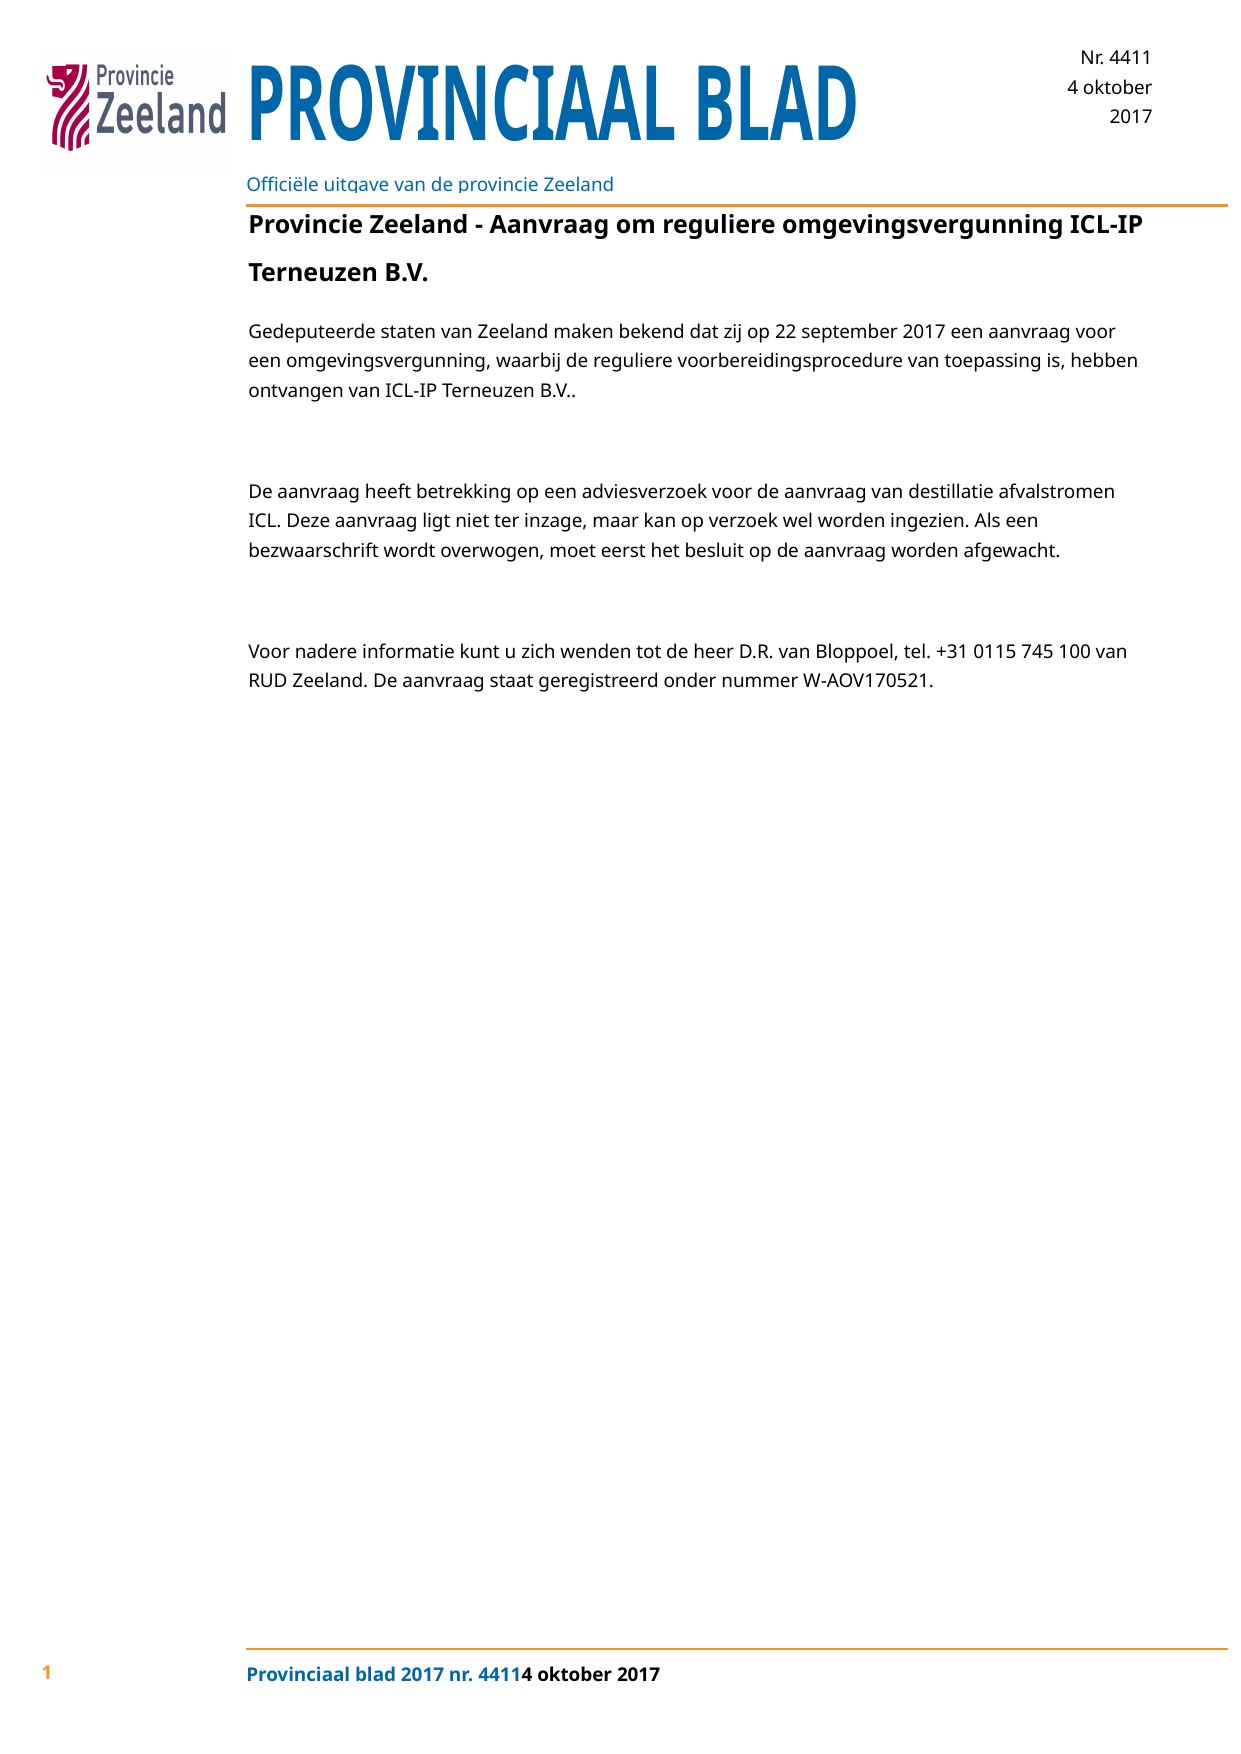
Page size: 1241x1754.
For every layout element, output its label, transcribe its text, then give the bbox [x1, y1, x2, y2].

picture [41, 47, 231, 172]
text Provincie Zeeland - Aanvraag om reguliere omgevingsvergunning ICL-IP Terneuzen B.V. [248, 207, 1152, 288]
text De aanvraag heeft betrekking op een adviesverzoek voor de aanvraag van destillatie afvalstromen ICL. Deze aanvraag ligt niet ter inzage, maar kan op verzoek wel worden ingezien. Als een bezwaarschrift wordt overwogen, moet eerst het besluit op de aanvraag worden afgewacht. [248, 478, 1152, 563]
text Voor nadere informatie kunt u zich wenden tot de heer D.R. van Bloppoel, tel. +31 0115 745 100 van RUD Zeeland. De aanvraag staat geregistreerd onder nummer W-AOV170521. [248, 638, 1152, 693]
text Gedeputeerde staten van Zeeland maken bekend dat zij op 22 september 2017 een aanvraag voor een omgevingsvergunning, waarbij de reguliere voorbereidingsprocedure van toepassing is, hebben ontvangen van ICL-IP Terneuzen B.V.. [248, 318, 1152, 403]
